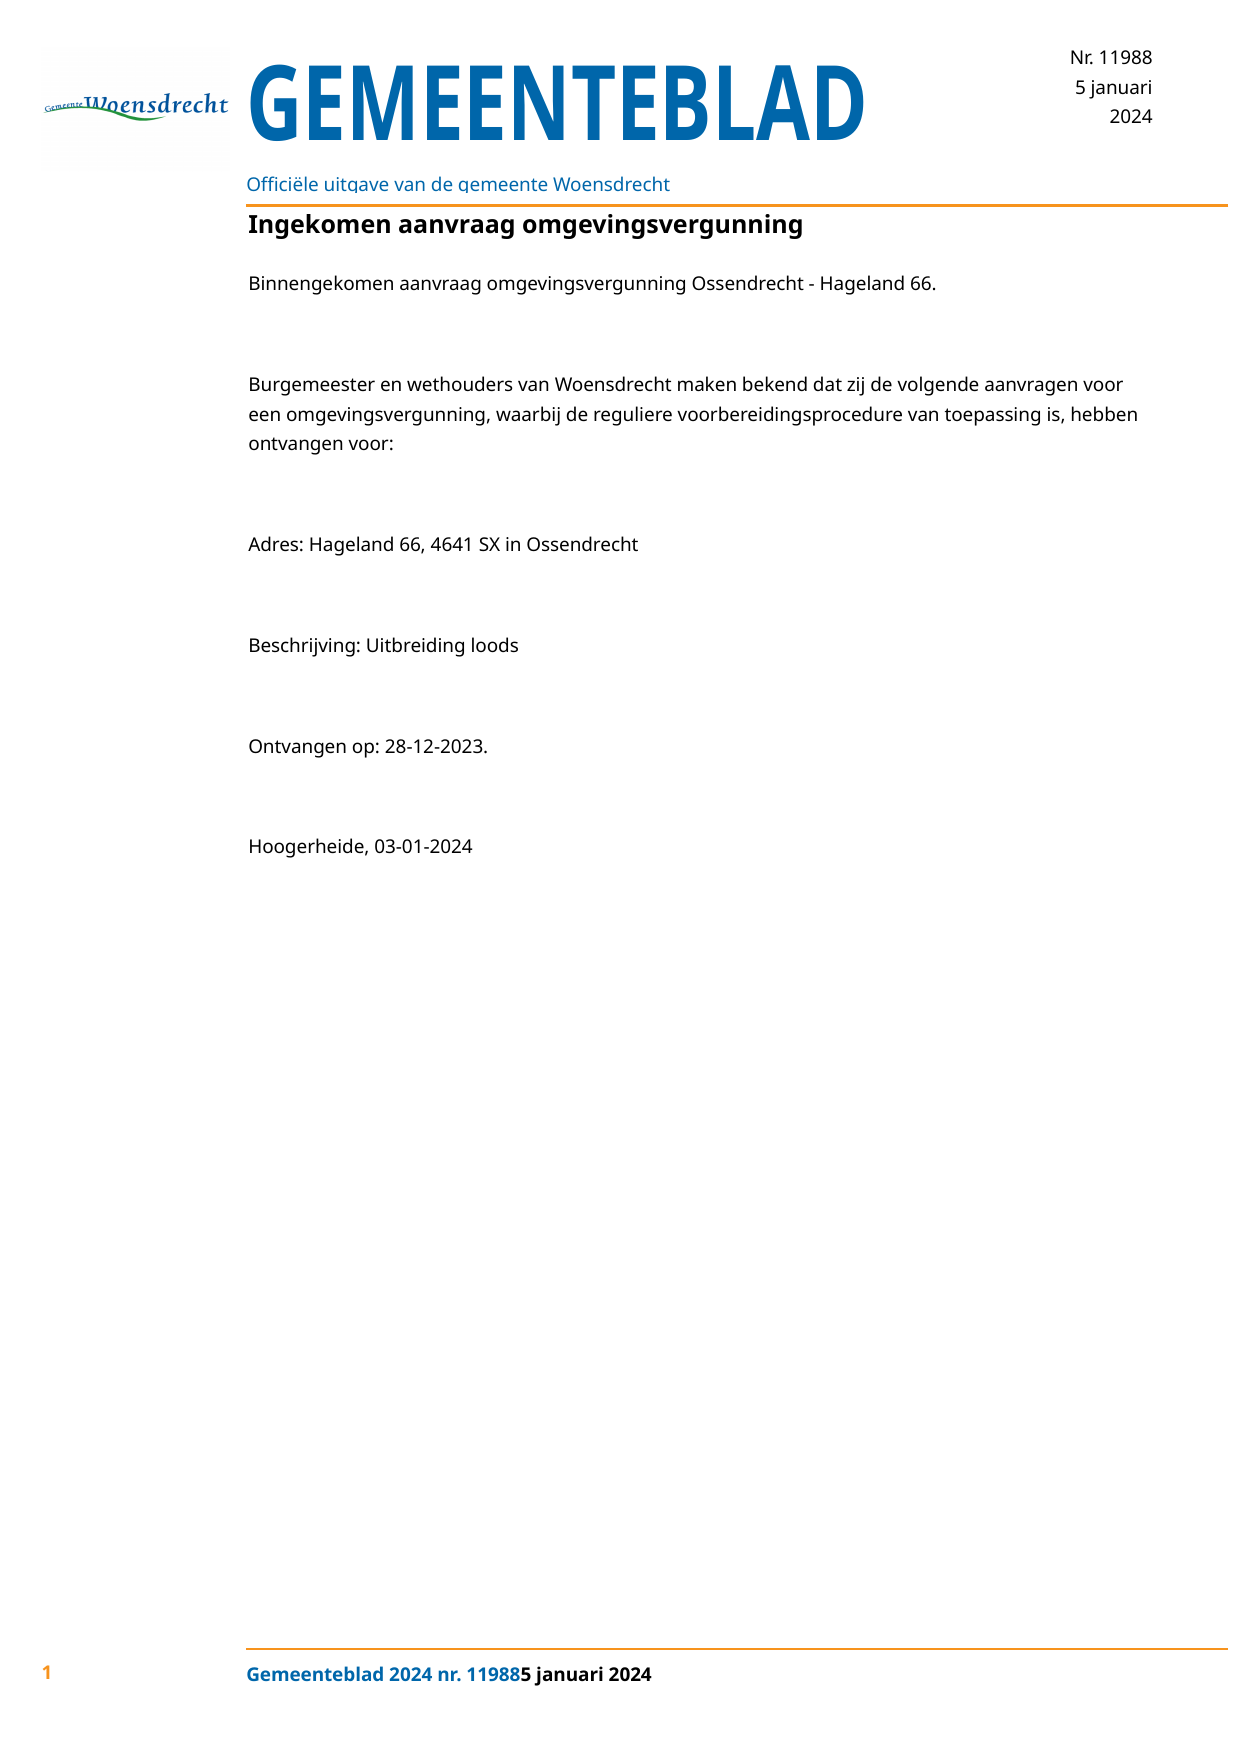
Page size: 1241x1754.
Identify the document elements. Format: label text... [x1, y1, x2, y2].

text Ontvangen op: 28-12-2023. [248, 733, 1152, 758]
text Ingekomen aanvraag omgevingsvergunning [248, 207, 1152, 241]
text Burgemeester en wethouders van Woensdrecht maken bekend dat zij de volgende aanvragen voor een omgevingsvergunning, waarbij de reguliere voorbereidingsprocedure van toepassing is, hebben ontvangen voor: [248, 371, 1152, 456]
text Beschrijving: Uitbreiding loods [248, 632, 1152, 658]
text Binnengekomen aanvraag omgevingsvergunning Ossendrecht - Hageland 66. [248, 270, 1152, 296]
picture [41, 47, 231, 172]
text Adres: Hageland 66, 4641 SX in Ossendrecht [248, 531, 1152, 557]
text Hoogerheide, 03-01-2024 [248, 834, 1152, 859]
